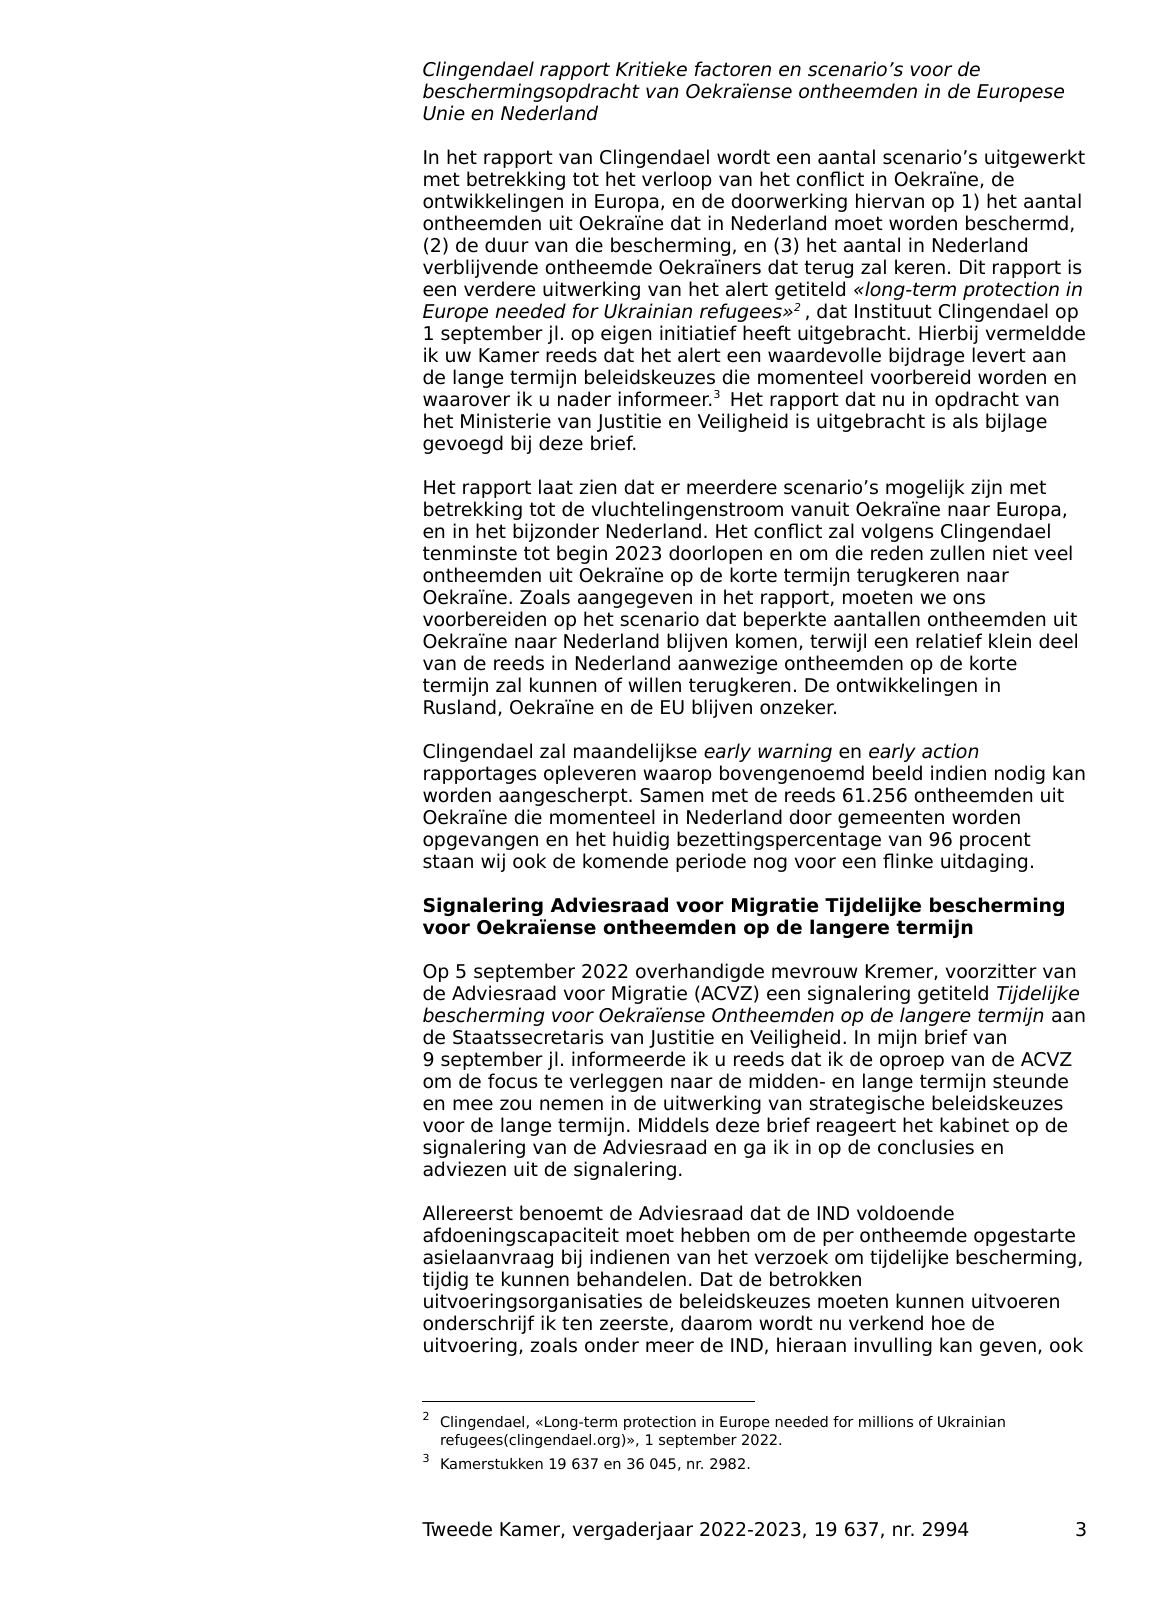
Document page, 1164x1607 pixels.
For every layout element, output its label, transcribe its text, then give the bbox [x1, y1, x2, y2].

text Kamerstukken 19 637 en 36 045, nr. 2982. [422, 1452, 1087, 1474]
text Clingendael, «Long-term protection in Europe needed for millions of Ukrainian refugees(clingendael.org)», 1 september 2022. [422, 1410, 1087, 1449]
text Het rapport laat zien dat er meerdere scenario’s mogelijk zijn met betrekking tot de vluchtelingenstroom vanuit Oekraïne naar Europa, en in het bijzonder Nederland. Het conflict zal volgens Clingendael tenminste tot begin 2023 doorlopen en om die reden zullen niet veel ontheemden uit Oekraïne op de korte termijn terugkeren naar Oekraïne. Zoals aangegeven in het rapport, moeten we ons voorbereiden op het scenario dat beperkte aantallen ontheemden uit Oekraïne naar Nederland blijven komen, terwijl een relatief klein deel van de reeds in Nederland aanwezige ontheemden op de korte termijn zal kunnen of willen terugkeren. De ontwikkelingen in Rusland, Oekraïne en de EU blijven onzeker. [422, 477, 1087, 719]
subtitle Clingendael rapport Kritieke factoren en scenario’s voor de beschermingsopdracht van Oekraïense ontheemden in de Europese Unie en Nederland [422, 59, 1087, 125]
text Clingendael zal maandelijkse early warning en early action rapportages opleveren waarop bovengenoemd beeld indien nodig kan worden aangescherpt. Samen met de reeds 61.256 ontheemden uit Oekraïne die momenteel in Nederland door gemeenten worden opgevangen en het huidig bezettingspercentage van 96 procent staan wij ook de komende periode nog voor een flinke uitdaging. [422, 741, 1087, 873]
text In het rapport van Clingendael wordt een aantal scenario’s uitgewerkt met betrekking tot het verloop van het conflict in Oekraïne, de ontwikkelingen in Europa, en de doorwerking hiervan op 1) het aantal ontheemden uit Oekraïne dat in Nederland moet worden beschermd, (2) de duur van die bescherming, en (3) het aantal in Nederland verblijvende ontheemde Oekraïners dat terug zal keren. Dit rapport is een verdere uitwerking van het alert getiteld «long-term protection in Europe needed for Ukrainian refugees», dat Instituut Clingendael op 1 september jl. op eigen initiatief heeft uitgebracht. Hierbij vermeldde ik uw Kamer reeds dat het alert een waardevolle bijdrage levert aan de lange termijn beleidskeuzes die momenteel voorbereid worden en waarover ik u nader informeer. Het rapport dat nu in opdracht van het Ministerie van Justitie en Veiligheid is uitgebracht is als bijlage gevoegd bij deze brief. [422, 147, 1087, 455]
subtitle Signalering Adviesraad voor Migratie Tijdelijke bescherming voor Oekraïense ontheemden op de langere termijn [422, 895, 1087, 939]
text Allereerst benoemt de Adviesraad dat de IND voldoende afdoeningscapaciteit moet hebben om de per ontheemde opgestarte asielaanvraag bij indienen van het verzoek om tijdelijke bescherming, tijdig te kunnen behandelen. Dat de betrokken uitvoeringsorganisaties de beleidskeuzes moeten kunnen uitvoeren onderschrijf ik ten zeerste, daarom wordt nu verkend hoe de uitvoering, zoals onder meer de IND, hieraan invulling kan geven, ook [422, 1203, 1087, 1357]
text Op 5 september 2022 overhandigde mevrouw Kremer, voorzitter van de Adviesraad voor Migratie (ACVZ) een signalering getiteld Tijdelijke bescherming voor Oekraïense Ontheemden op de langere termijn aan de Staatssecretaris van Justitie en Veiligheid. In mijn brief van 9 september jl. informeerde ik u reeds dat ik de oproep van de ACVZ om de focus te verleggen naar de midden- en lange termijn steunde en mee zou nemen in de uitwerking van strategische beleidskeuzes voor de lange termijn. Middels deze brief reageert het kabinet op de signalering van de Adviesraad en ga ik in op de conclusies en adviezen uit de signalering. [422, 961, 1087, 1181]
